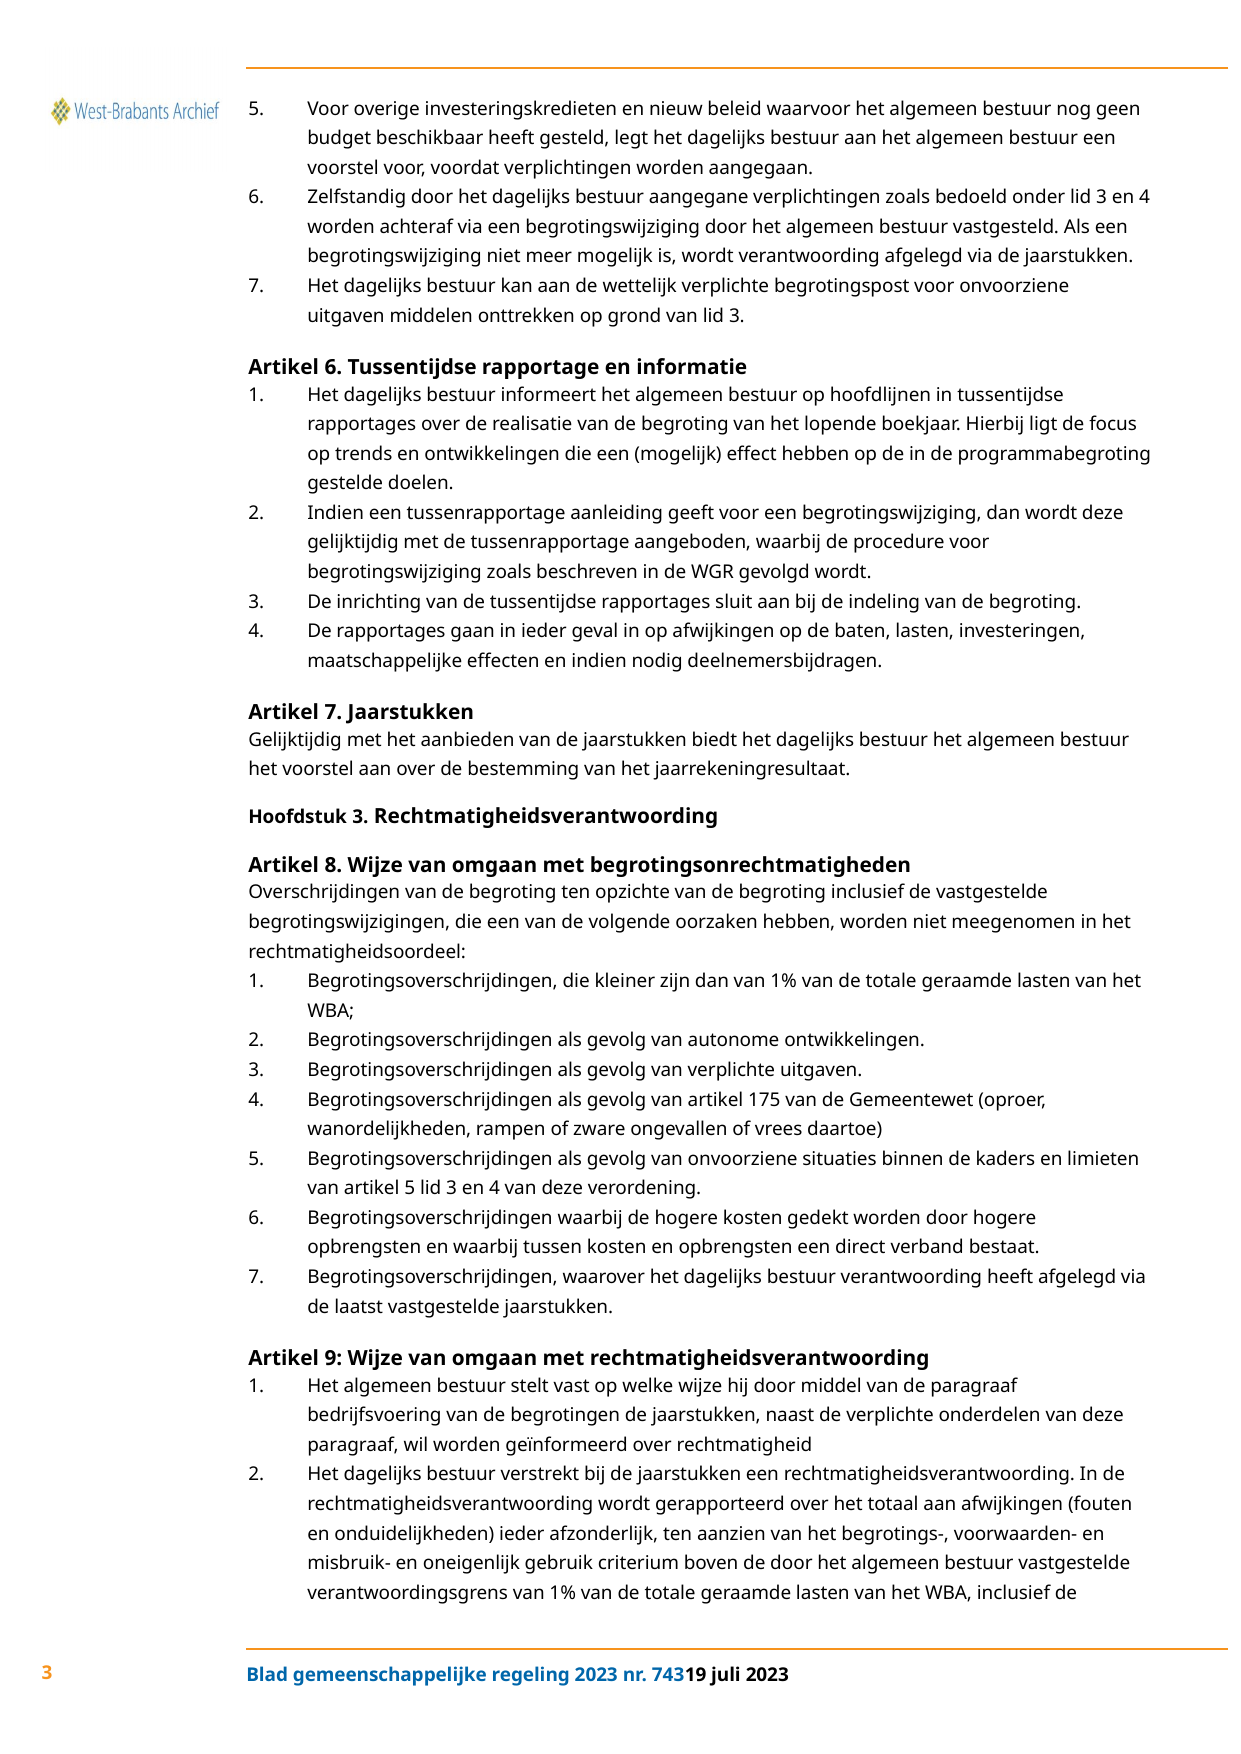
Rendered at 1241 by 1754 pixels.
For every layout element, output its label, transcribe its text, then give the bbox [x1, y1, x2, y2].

text Hoofdstuk 3. Rechtmatigheidsverantwoording [248, 801, 1152, 829]
list Indien een tussenrapportage aanleiding geeft voor een begrotingswijziging, dan wordt deze gelijktijdig met de tussenrapportage aangeboden, waarbij de procedure voor begrotingswijziging zoals beschreven in de WGR gevolgd wordt. [248, 499, 1152, 584]
list Voor overige investeringskredieten en nieuw beleid waarvoor het algemeen bestuur nog geen budget beschikbaar heeft gesteld, legt het dagelijks bestuur aan het algemeen bestuur een voorstel voor, voordat verplichtingen worden aangegaan. [248, 95, 1152, 180]
text Overschrijdingen van de begroting ten opzichte van de begroting inclusief de vastgestelde begrotingswijzigingen, die een van de volgende oorzaken hebben, worden niet meegenomen in het rechtmatigheidsoordeel: [248, 879, 1152, 964]
text Artikel 7. Jaarstukken [248, 697, 1152, 726]
text Artikel 8. Wijze van omgaan met begrotingsonrechtmatigheden [248, 850, 1152, 879]
list Begrotingsoverschrijdingen als gevolg van onvoorziene situaties binnen de kaders en limieten van artikel 5 lid 3 en 4 van deze verordening. [248, 1145, 1152, 1200]
picture [41, 47, 231, 172]
list Het dagelijks bestuur kan aan de wettelijk verplichte begrotingspost voor onvoorziene uitgaven middelen onttrekken op grond van lid 3. [248, 272, 1152, 328]
list Begrotingsoverschrijdingen als gevolg van autonome ontwikkelingen. [248, 1027, 1152, 1052]
list Begrotingsoverschrijdingen als gevolg van artikel 175 van de Gemeentewet (oproer, wanordelijkheden, rampen of zware ongevallen of vrees daartoe) [248, 1086, 1152, 1141]
list Zelfstandig door het dagelijks bestuur aangegane verplichtingen zoals bedoeld onder lid 3 en 4 worden achteraf via een begrotingswijziging door het algemeen bestuur vastgesteld. Als een begrotingswijziging niet meer mogelijk is, wordt verantwoording afgelegd via de jaarstukken. [248, 183, 1152, 268]
text Gelijktijdig met het aanbieden van de jaarstukken biedt het dagelijks bestuur het algemeen bestuur het voorstel aan over de bestemming van het jaarrekeningresultaat. [248, 726, 1152, 781]
list Begrotingsoverschrijdingen, waarover het dagelijks bestuur verantwoording heeft afgelegd via de laatst vastgestelde jaarstukken. [248, 1263, 1152, 1319]
list Het dagelijks bestuur informeert het algemeen bestuur op hoofdlijnen in tussentijdse rapportages over de realisatie van de begroting van het lopende boekjaar. Hierbij ligt de focus op trends en ontwikkelingen die een (mogelijk) effect hebben op de in de programmabegroting gestelde doelen. [248, 381, 1152, 495]
list Begrotingsoverschrijdingen als gevolg van verplichte uitgaven. [248, 1056, 1152, 1082]
text Artikel 6. Tussentijdse rapportage en informatie [248, 352, 1152, 381]
text Artikel 9: Wijze van omgaan met rechtmatigheidsverantwoording [248, 1343, 1152, 1372]
list Het algemeen bestuur stelt vast op welke wijze hij door middel van de paragraaf bedrijfsvoering van de begrotingen de jaarstukken, naast de verplichte onderdelen van deze paragraaf, wil worden geïnformeerd over rechtmatigheid [248, 1372, 1152, 1457]
list De inrichting van de tussentijdse rapportages sluit aan bij de indeling van de begroting. [248, 588, 1152, 613]
list Begrotingsoverschrijdingen waarbij de hogere kosten gedekt worden door hogere opbrengsten en waarbij tussen kosten en opbrengsten een direct verband bestaat. [248, 1204, 1152, 1259]
list Begrotingsoverschrijdingen, die kleiner zijn dan van 1% van de totale geraamde lasten van het WBA; [248, 967, 1152, 1023]
list De rapportages gaan in ieder geval in op afwijkingen op de baten, lasten, investeringen, maatschappelijke effecten en indien nodig deelnemersbijdragen. [248, 617, 1152, 673]
list Het dagelijks bestuur verstrekt bij de jaarstukken een rechtmatigheidsverantwoording. In de rechtmatigheidsverantwoording wordt gerapporteerd over het totaal aan afwijkingen (fouten en onduidelijkheden) ieder afzonderlijk, ten aanzien van het begrotings-, voorwaarden- en misbruik- en oneigenlijk gebruik criterium boven de door het algemeen bestuur vastgestelde verantwoordingsgrens van 1% van de totale geraamde lasten van het WBA, inclusief de [248, 1461, 1152, 1604]
